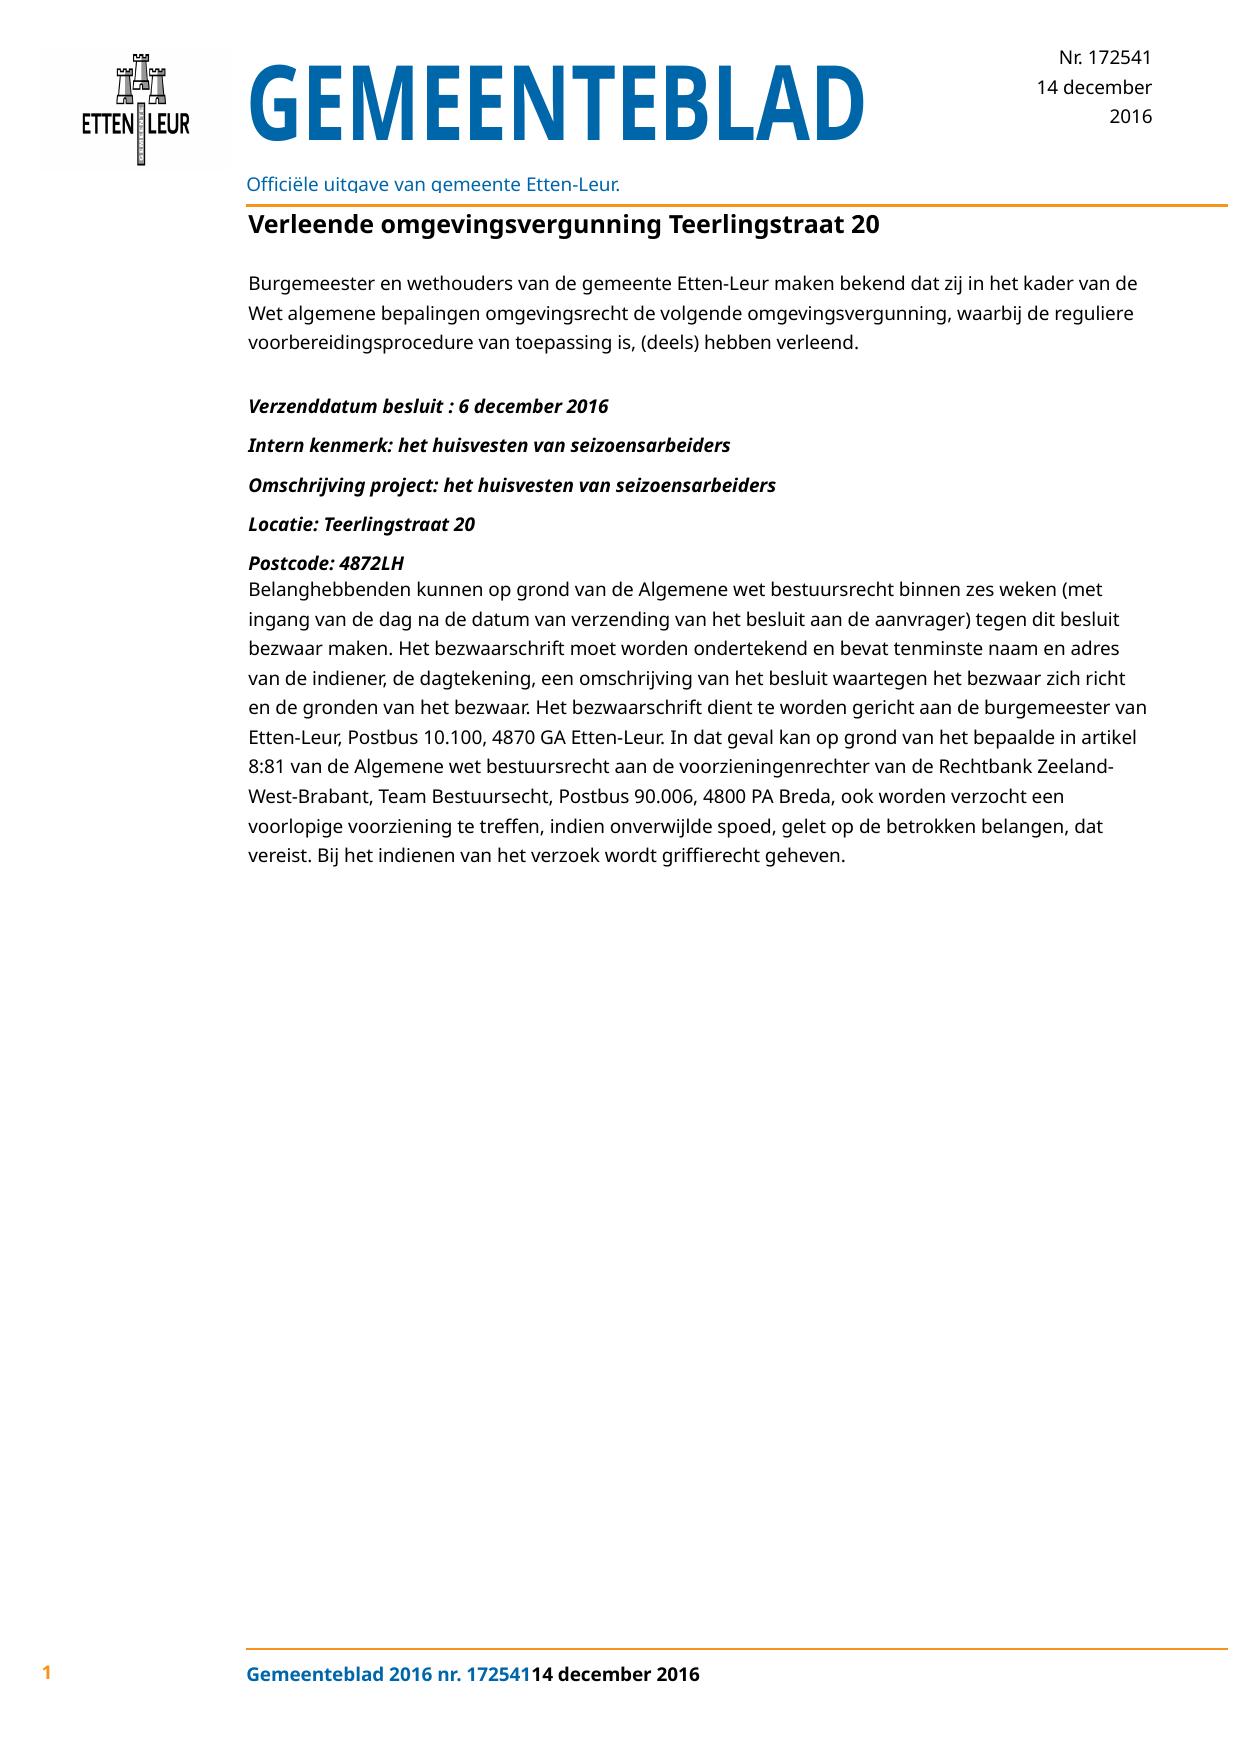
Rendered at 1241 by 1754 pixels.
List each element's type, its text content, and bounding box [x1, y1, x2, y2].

text Locatie: Teerlingstraat 20 [248, 511, 1152, 537]
text Postcode: 4872LH [248, 551, 1152, 576]
text Burgemeester en wethouders van de gemeente Etten-Leur maken bekend dat zij in het kader van de Wet algemene bepalingen omgevingsrecht de volgende omgevingsvergunning, waarbij de reguliere voorbereidingsprocedure van toepassing is, (deels) hebben verleend. [248, 270, 1152, 355]
text Belanghebbenden kunnen op grond van de Algemene wet bestuursrecht binnen zes weken (met ingang van de dag na de datum van verzending van het besluit aan de aanvrager) tegen dit besluit bezwaar maken. Het bezwaarschrift moet worden ondertekend en bevat tenminste naam en adres van de indiener, de dagtekening, een omschrijving van het besluit waartegen het bezwaar zich richt en de gronden van het bezwaar. Het bezwaarschrift dient te worden gericht aan de burgemeester van Etten-Leur, Postbus 10.100, 4870 GA Etten-Leur. In dat geval kan op grond van het bepaalde in artikel 8:81 van de Algemene wet bestuursrecht aan de voorzieningenrechter van de Rechtbank Zeeland-West-Brabant, Team Bestuursecht, Postbus 90.006, 4800 PA Breda, ook worden verzocht een voorlopige voorziening te treffen, indien onverwijlde spoed, gelet op de betrokken belangen, dat vereist. Bij het indienen van het verzoek wordt griffierecht geheven. [248, 576, 1152, 868]
text Omschrijving project: het huisvesten van seizoensarbeiders [248, 472, 1152, 498]
text Intern kenmerk: het huisvesten van seizoensarbeiders [248, 433, 1152, 458]
picture [41, 47, 231, 172]
text Verzenddatum besluit : 6 december 2016 [248, 393, 1152, 419]
text Verleende omgevingsvergunning Teerlingstraat 20 [248, 207, 1152, 241]
